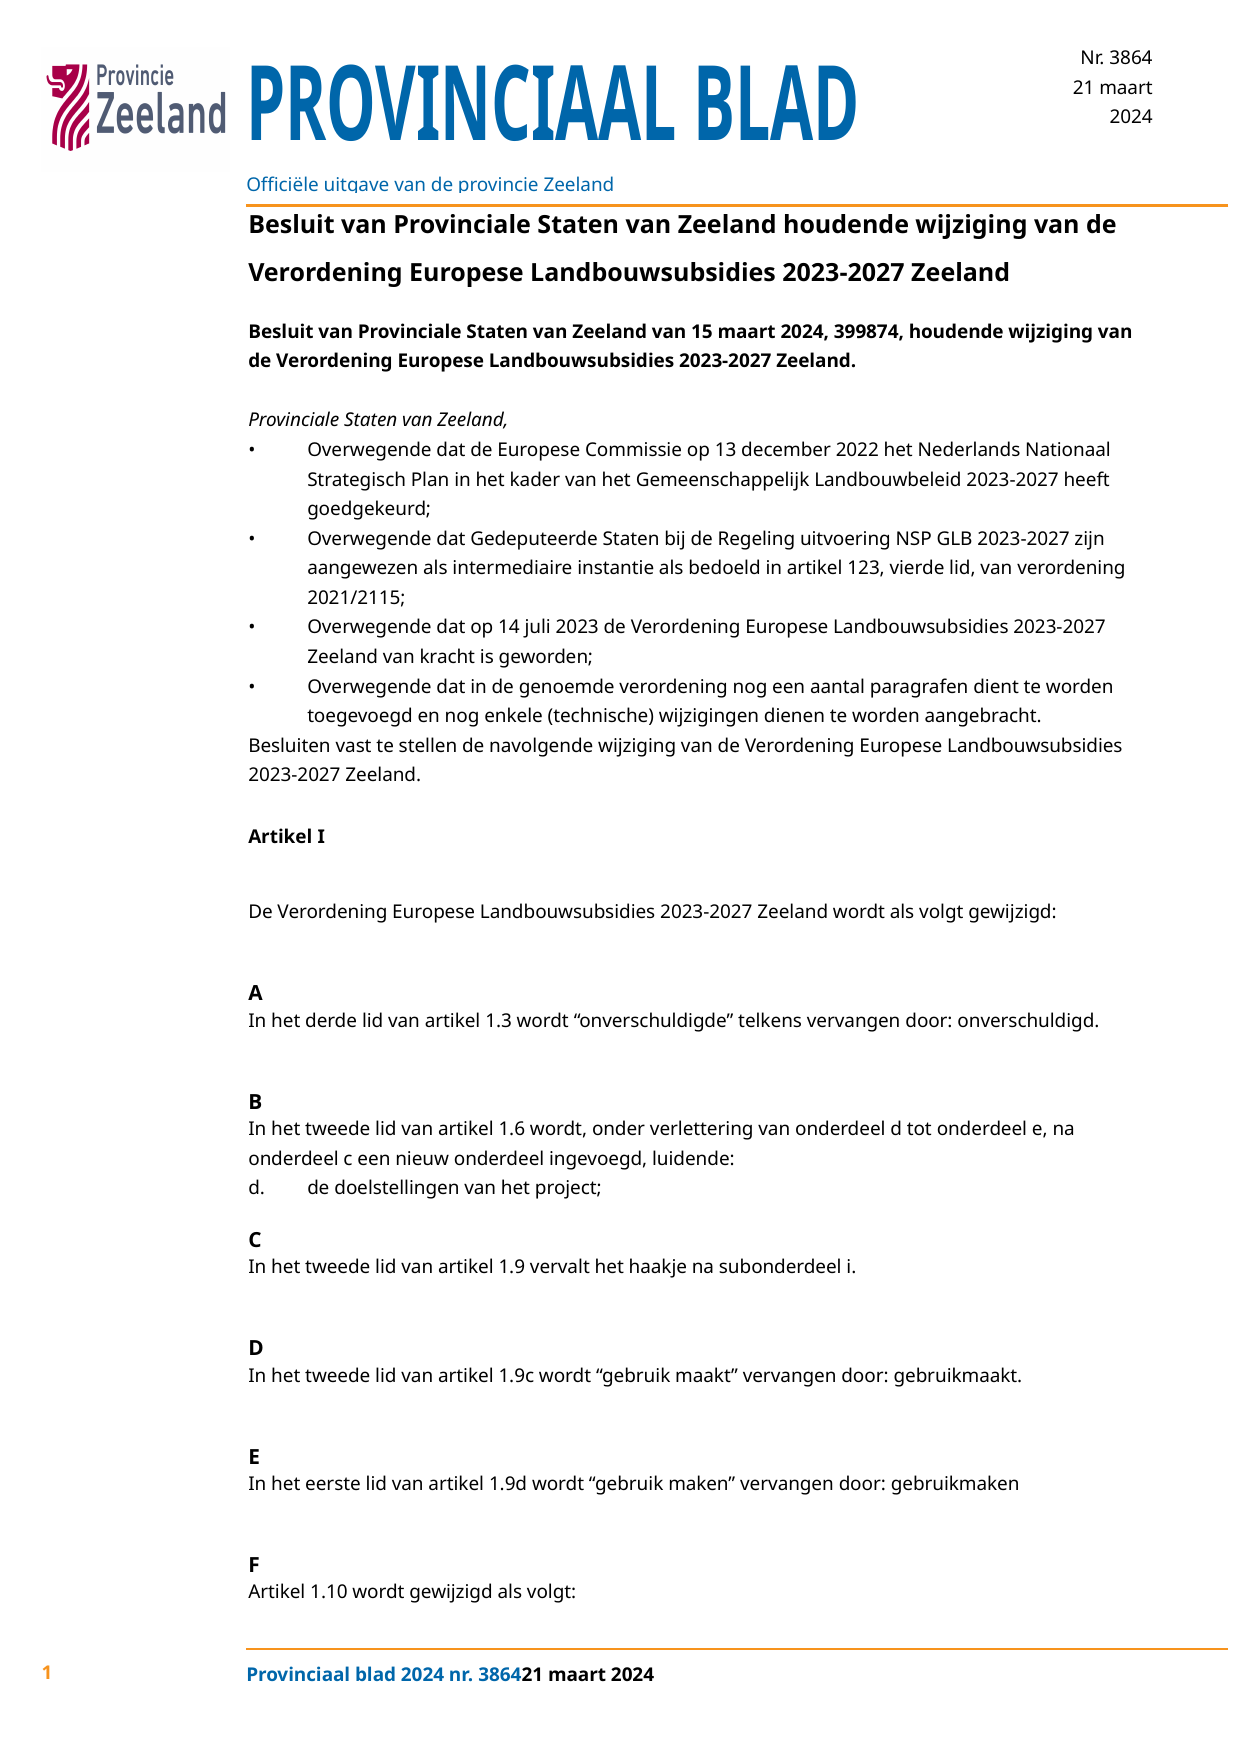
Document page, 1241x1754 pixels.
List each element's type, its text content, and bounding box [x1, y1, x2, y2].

text In het tweede lid van artikel 1.9c wordt “gebruik maakt” vervangen door: gebruikmaakt. [248, 1362, 1152, 1388]
text Provinciale Staten van Zeeland, [248, 407, 1152, 432]
text D [248, 1333, 1152, 1362]
list de doelstellingen van het project; [248, 1174, 1152, 1200]
text In het eerste lid van artikel 1.9d wordt “gebruik maken” vervangen door: gebruikmaken [248, 1470, 1152, 1496]
text In het tweede lid van artikel 1.6 wordt, onder verlettering van onderdeel d tot onderdeel e, na onderdeel c een nieuw onderdeel ingevoegd, luidende: [248, 1115, 1152, 1171]
text B [248, 1087, 1152, 1115]
text Besluit van Provinciale Staten van Zeeland houdende wijziging van de Verordening Europese Landbouwsubsidies 2023-2027 Zeeland [248, 207, 1152, 288]
text C [248, 1225, 1152, 1253]
list Overwegende dat Gedeputeerde Staten bij de Regeling uitvoering NSP GLB 2023-2027 zijn aangewezen als intermediaire instantie als bedoeld in artikel 123, vierde lid, van verordening 2021/2115; [248, 525, 1152, 610]
text F [248, 1550, 1152, 1579]
list Overwegende dat in de genoemde verordening nog een aantal paragrafen dient te worden toegevoegd en nog enkele (technische) wijzigingen dienen te worden aangebracht. [248, 673, 1152, 728]
text Artikel 1.10 wordt gewijzigd als volgt: [248, 1579, 1152, 1604]
text Besluit van Provinciale Staten van Zeeland van 15 maart 2024, 399874, houdende wijziging van de Verordening Europese Landbouwsubsidies 2023-2027 Zeeland. [248, 318, 1152, 373]
text A [248, 978, 1152, 1007]
text E [248, 1442, 1152, 1470]
text De Verordening Europese Landbouwsubsidies 2023-2027 Zeeland wordt als volgt gewijzigd: [248, 898, 1152, 924]
list Overwegende dat de Europese Commissie op 13 december 2022 het Nederlands Nationaal Strategisch Plan in het kader van het Gemeenschappelijk Landbouwbeleid 2023-2027 heeft goedgekeurd; [248, 436, 1152, 521]
picture [41, 47, 231, 172]
text Artikel I [248, 821, 1152, 849]
text In het derde lid van artikel 1.3 wordt “onverschuldigde” telkens vervangen door: onverschuldigd. [248, 1007, 1152, 1033]
text Besluiten vast te stellen de navolgende wijziging van de Verordening Europese Landbouwsubsidies 2023-2027 Zeeland. [248, 732, 1152, 787]
list Overwegende dat op 14 juli 2023 de Verordening Europese Landbouwsubsidies 2023-2027 Zeeland van kracht is geworden; [248, 614, 1152, 669]
text In het tweede lid van artikel 1.9 vervalt het haakje na subonderdeel i. [248, 1253, 1152, 1279]
